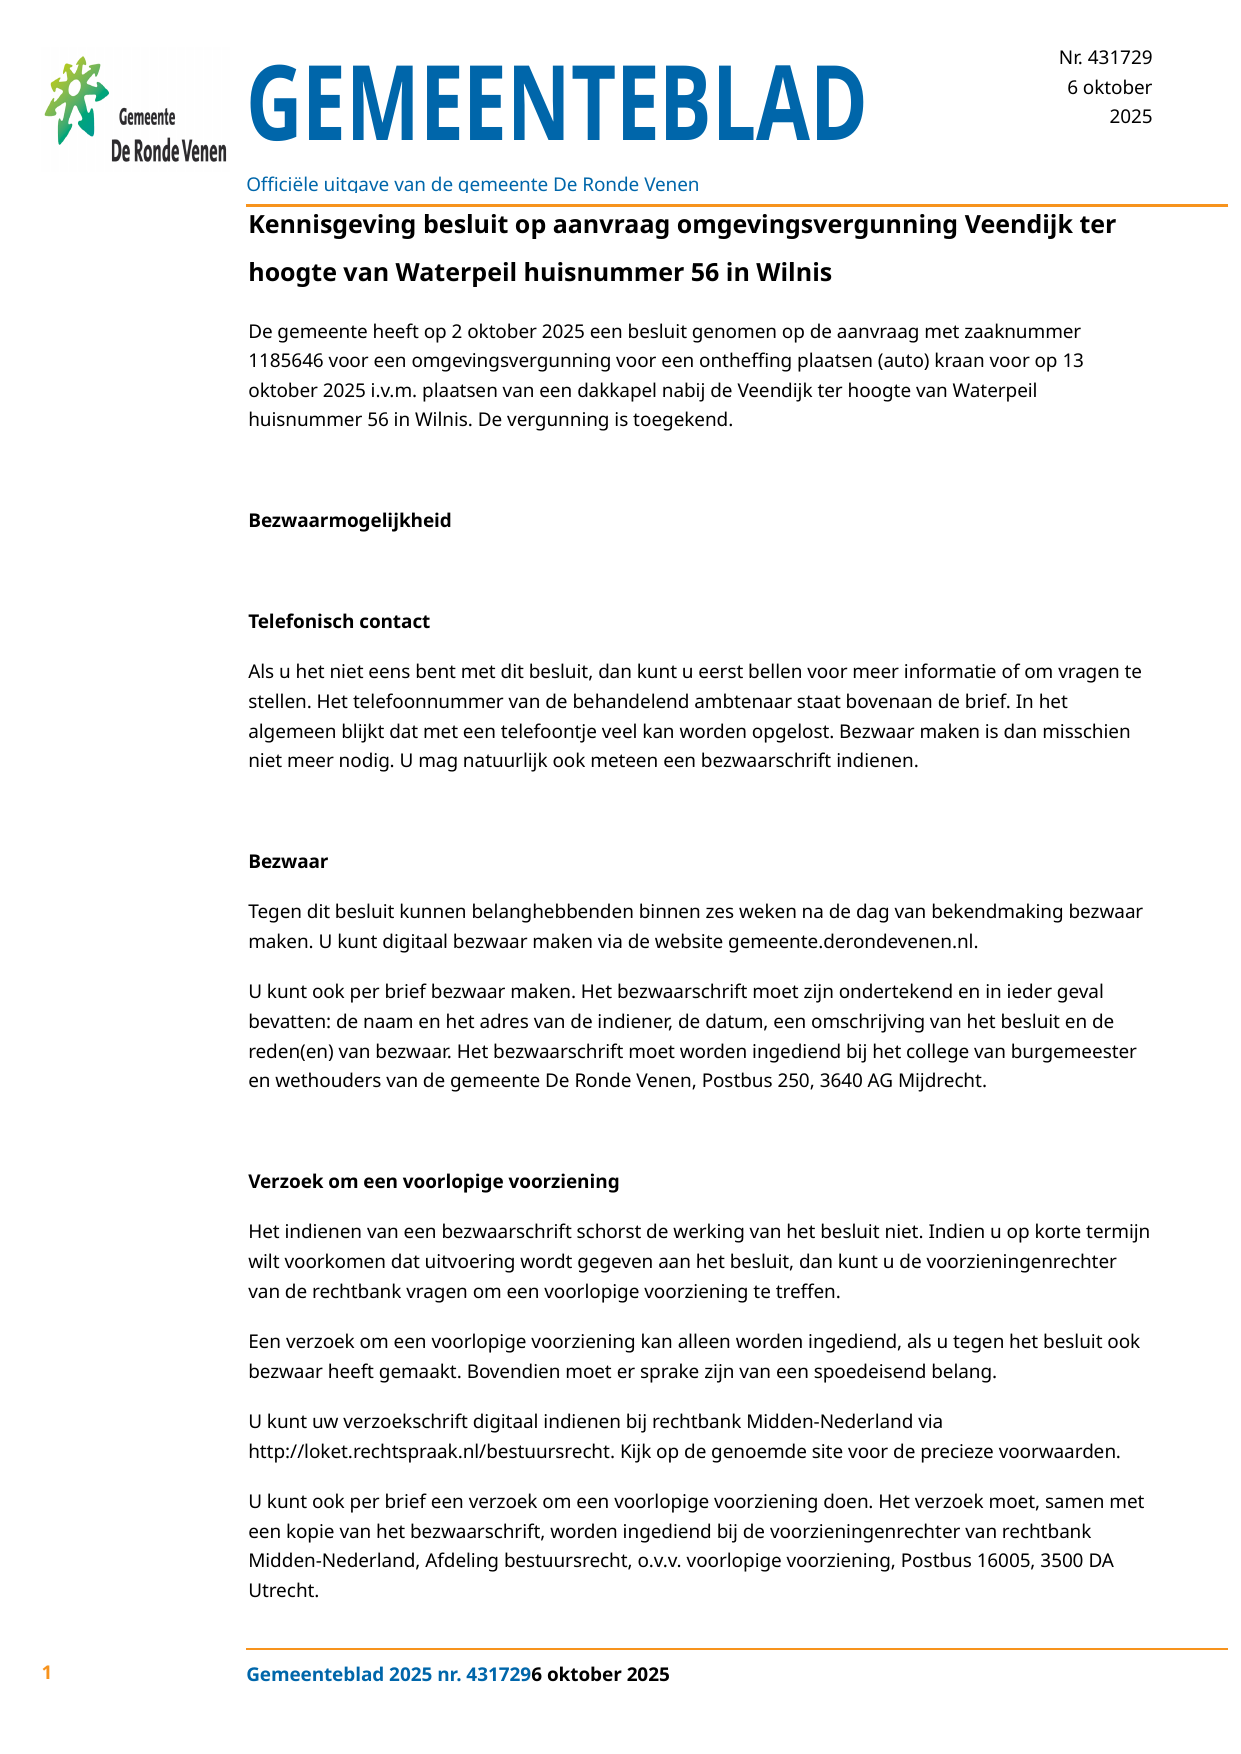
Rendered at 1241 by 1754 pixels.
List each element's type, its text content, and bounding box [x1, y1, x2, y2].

text De gemeente heeft op 2 oktober 2025 een besluit genomen op de aanvraag met zaaknummer 1185646 voor een omgevingsvergunning voor een ontheffing plaatsen (auto) kraan voor op 13 oktober 2025 i.v.m. plaatsen van een dakkapel nabij de Veendijk ter hoogte van Waterpeil huisnummer 56 in Wilnis. De vergunning is toegekend. [248, 318, 1152, 432]
text Bezwaar [248, 848, 1152, 874]
picture [41, 47, 231, 172]
text Telefonisch contact [248, 608, 1152, 634]
text U kunt uw verzoekschrift digitaal indienen bij rechtbank Midden-Nederland via http://loket.rechtspraak.nl/bestuursrecht. Kijk op de genoemde site voor de precieze voorwaarden. [248, 1408, 1152, 1464]
text Een verzoek om een voorlopige voorziening kan alleen worden ingediend, als u tegen het besluit ook bezwaar heeft gemaakt. Bovendien moet er sprake zijn van een spoedeisend belang. [248, 1328, 1152, 1384]
text U kunt ook per brief bezwaar maken. Het bezwaarschrift moet zijn ondertekend en in ieder geval bevatten: de naam en het adres van de indiener, de datum, een omschrijving van het besluit en de reden(en) van bezwaar. Het bezwaarschrift moet worden ingediend bij het college van burgemeester en wethouders van de gemeente De Ronde Venen, Postbus 250, 3640 AG Mijdrecht. [248, 979, 1152, 1093]
text Verzoek om een voorlopige voorziening [248, 1168, 1152, 1194]
text Als u het niet eens bent met dit besluit, dan kunt u eerst bellen voor meer informatie of om vragen te stellen. Het telefoonnummer van de behandelend ambtenaar staat bovenaan de brief. In het algemeen blijkt dat met een telefoontje veel kan worden opgelost. Bezwaar maken is dan misschien niet meer nodig. U mag natuurlijk ook meteen een bezwaarschrift indienen. [248, 659, 1152, 773]
text Het indienen van een bezwaarschrift schorst de werking van het besluit niet. Indien u op korte termijn wilt voorkomen dat uitvoering wordt gegeven aan het besluit, dan kunt u de voorzieningenrechter van de rechtbank vragen om een voorlopige voorziening te treffen. [248, 1219, 1152, 1304]
text U kunt ook per brief een verzoek om een voorlopige voorziening doen. Het verzoek moet, samen met een kopie van het bezwaarschrift, worden ingediend bij de voorzieningenrechter van rechtbank Midden-Nederland, Afdeling bestuursrecht, o.v.v. voorlopige voorziening, Postbus 16005, 3500 DA Utrecht. [248, 1488, 1152, 1603]
text Kennisgeving besluit op aanvraag omgevingsvergunning Veendijk ter hoogte van Waterpeil huisnummer 56 in Wilnis [248, 207, 1152, 288]
text Tegen dit besluit kunnen belanghebbenden binnen zes weken na de dag van bekendmaking bezwaar maken. U kunt digitaal bezwaar maken via de website gemeente.derondevenen.nl. [248, 899, 1152, 954]
text Bezwaarmogelijkheid [248, 507, 1152, 533]
